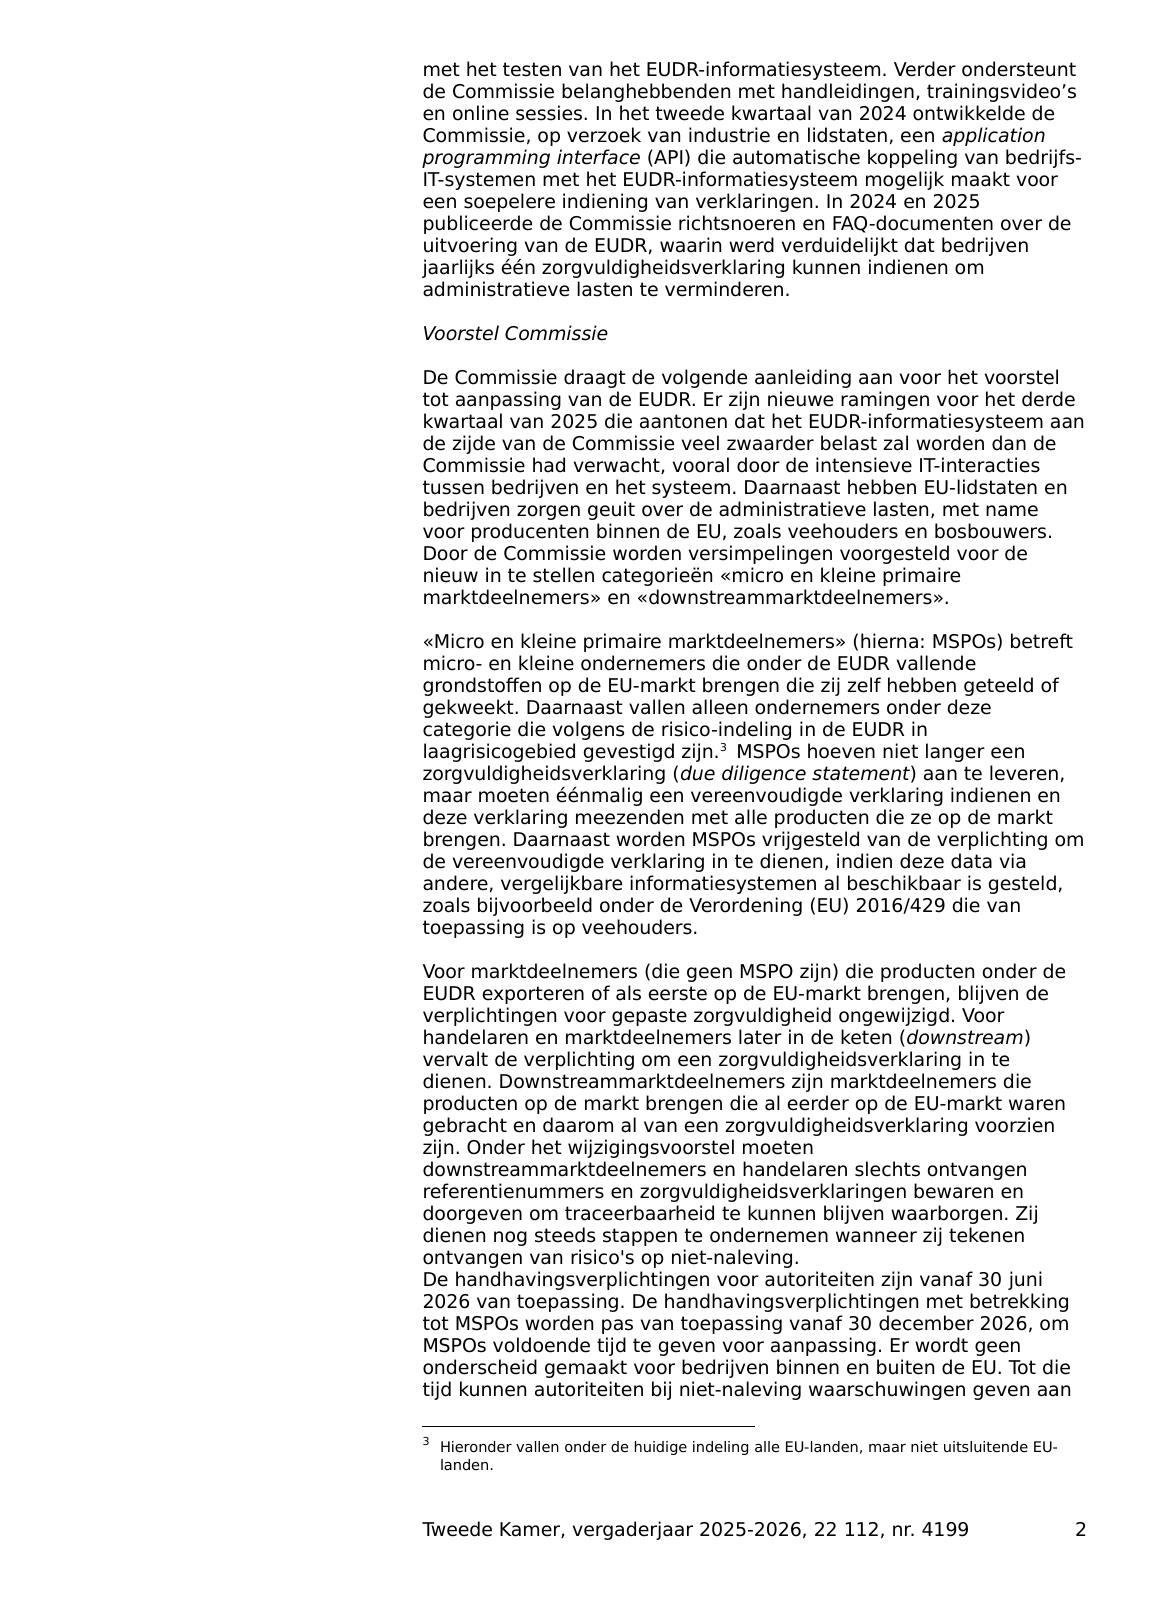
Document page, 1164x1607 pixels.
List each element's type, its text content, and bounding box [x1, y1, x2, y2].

text met het testen van het EUDR-informatiesysteem. Verder ondersteunt de Commissie belanghebbenden met handleidingen, trainingsvideo’s en online sessies. In het tweede kwartaal van 2024 ontwikkelde de Commissie, op verzoek van industrie en lidstaten, een application programming interface (API) die automatische koppeling van bedrijfs-IT-systemen met het EUDR-informatiesysteem mogelijk maakt voor een soepelere indiening van verklaringen. In 2024 en 2025 publiceerde de Commissie richtsnoeren en FAQ-documenten over de uitvoering van de EUDR, waarin werd verduidelijkt dat bedrijven jaarlijks één zorgvuldigheidsverklaring kunnen indienen om administratieve lasten te verminderen. [422, 59, 1087, 301]
text Hieronder vallen onder de huidige indeling alle EU-landen, maar niet uitsluitende EU-landen. [422, 1435, 1087, 1474]
text «Micro en kleine primaire marktdeelnemers» (hierna: MSPOs) betreft micro- en kleine ondernemers die onder de EUDR vallende grondstoffen op de EU-markt brengen die zij zelf hebben geteeld of gekweekt. Daarnaast vallen alleen ondernemers onder deze categorie die volgens de risico-indeling in de EUDR in laagrisicogebied gevestigd zijn. MSPOs hoeven niet langer een zorgvuldigheidsverklaring (due diligence statement) aan te leveren, maar moeten éénmalig een vereenvoudigde verklaring indienen en deze verklaring meezenden met alle producten die ze op de markt brengen. Daarnaast worden MSPOs vrijgesteld van de verplichting om de vereenvoudigde verklaring in te dienen, indien deze data via andere, vergelijkbare informatiesystemen al beschikbaar is gesteld, zoals bijvoorbeeld onder de Verordening (EU) 2016/429 die van toepassing is op veehouders. [422, 631, 1087, 939]
text Voor marktdeelnemers (die geen MSPO zijn) die producten onder de EUDR exporteren of als eerste op de EU-markt brengen, blijven de verplichtingen voor gepaste zorgvuldigheid ongewijzigd. Voor handelaren en marktdeelnemers later in de keten (downstream) vervalt de verplichting om een zorgvuldigheidsverklaring in te dienen. Downstreammarktdeelnemers zijn marktdeelnemers die producten op de markt brengen die al eerder op de EU-markt waren gebracht en daarom al van een zorgvuldigheidsverklaring voorzien zijn. Onder het wijzigingsvoorstel moeten downstreammarktdeelnemers en handelaren slechts ontvangen referentienummers en zorgvuldigheidsverklaringen bewaren en doorgeven om traceerbaarheid te kunnen blijven waarborgen. Zij dienen nog steeds stappen te ondernemen wanneer zij tekenen ontvangen van risico's op niet-naleving. [422, 961, 1087, 1269]
text De handhavingsverplichtingen voor autoriteiten zijn vanaf 30 juni 2026 van toepassing. De handhavingsverplichtingen met betrekking tot MSPOs worden pas van toepassing vanaf 30 december 2026, om MSPOs voldoende tijd te geven voor aanpassing. Er wordt geen onderscheid gemaakt voor bedrijven binnen en buiten de EU. Tot die tijd kunnen autoriteiten bij niet-naleving waarschuwingen geven aan [422, 1269, 1087, 1401]
text Door de Commissie worden versimpelingen voorgesteld voor de nieuw in te stellen categorieën «micro en kleine primaire marktdeelnemers» en «downstreammarktdeelnemers». [422, 543, 1087, 609]
subtitle Voorstel Commissie [422, 323, 1087, 345]
text De Commissie draagt de volgende aanleiding aan voor het voorstel tot aanpassing van de EUDR. Er zijn nieuwe ramingen voor het derde kwartaal van 2025 die aantonen dat het EUDR-informatiesysteem aan de zijde van de Commissie veel zwaarder belast zal worden dan de Commissie had verwacht, vooral door de intensieve IT-interacties tussen bedrijven en het systeem. Daarnaast hebben EU-lidstaten en bedrijven zorgen geuit over de administratieve lasten, met name voor producenten binnen de EU, zoals veehouders en bosbouwers. [422, 367, 1087, 543]
